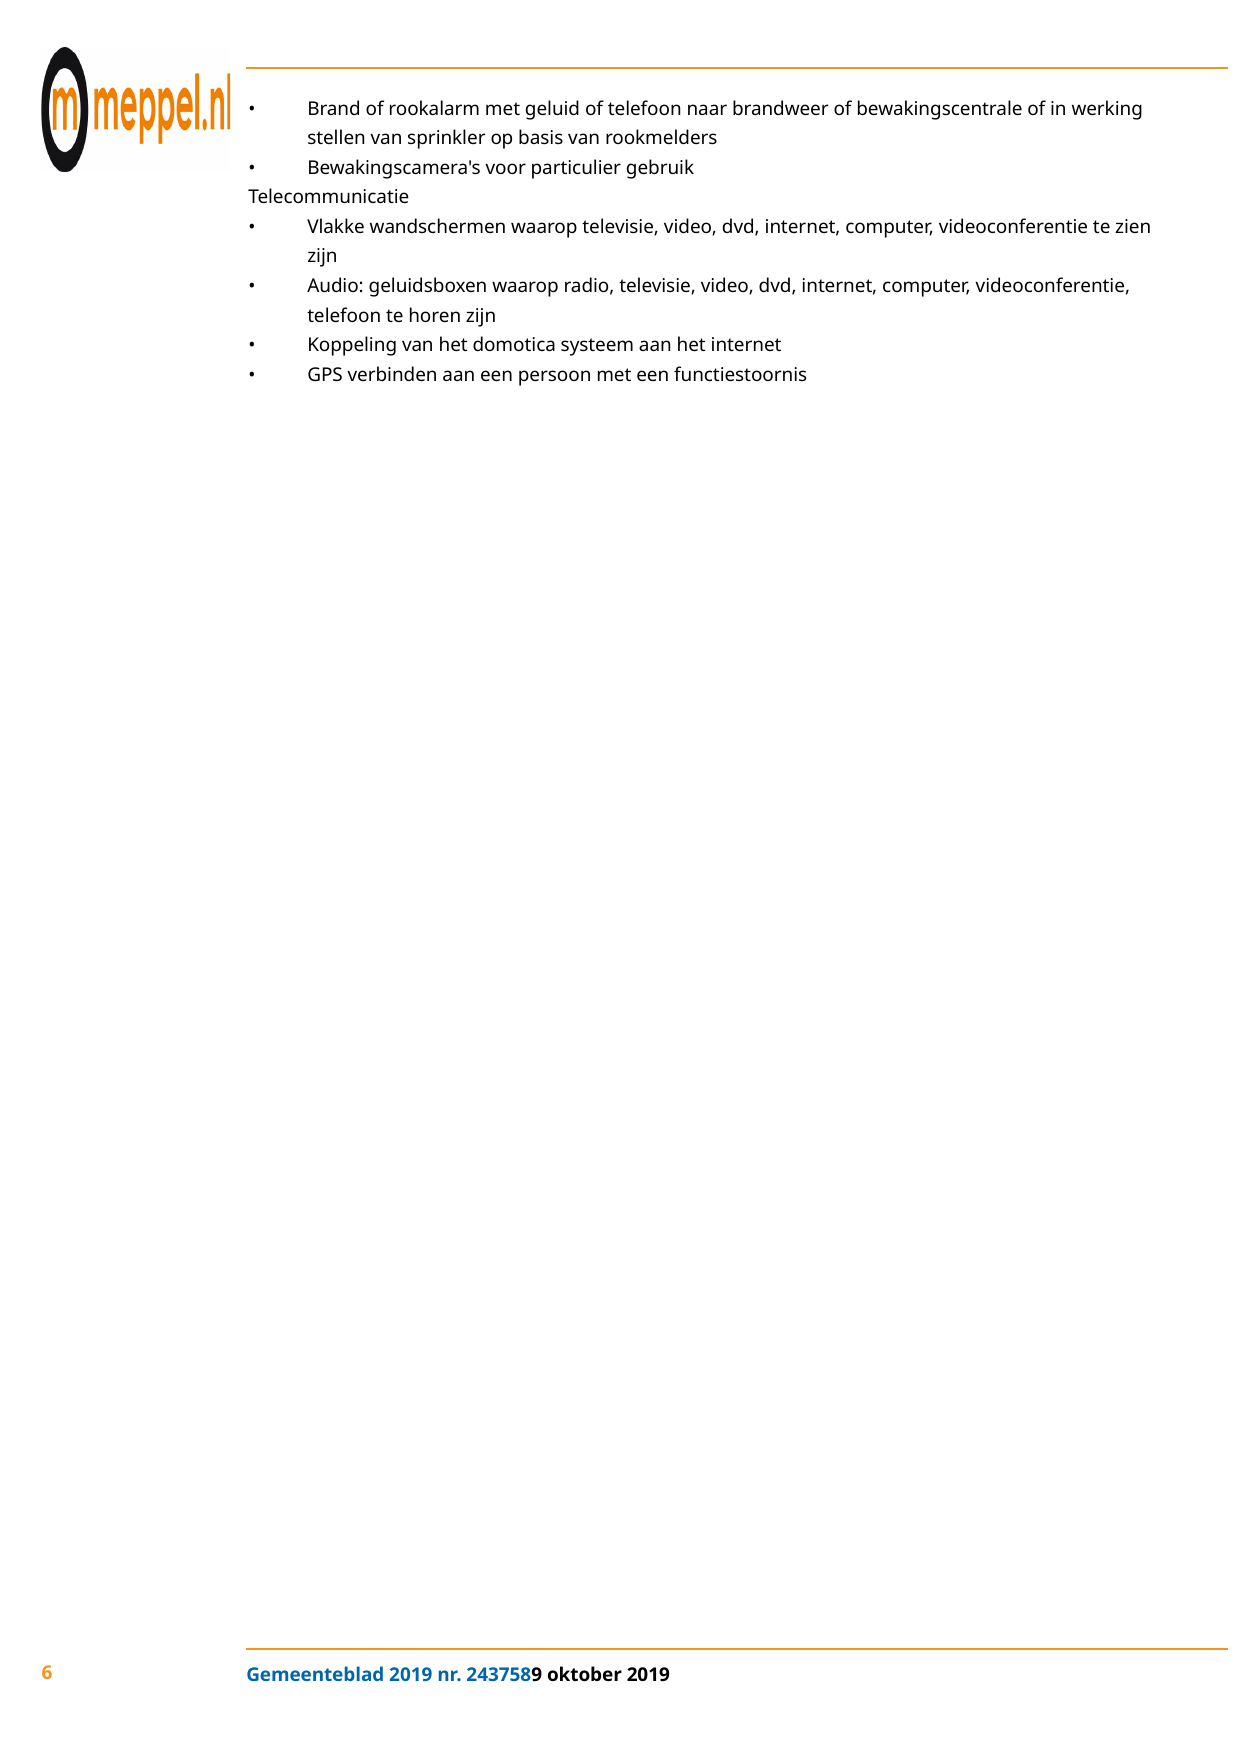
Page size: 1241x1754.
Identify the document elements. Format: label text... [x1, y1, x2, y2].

list Bewakingscamera's voor particulier gebruik [248, 154, 1152, 180]
list Brand of rookalarm met geluid of telefoon naar brandweer of bewakingscentrale of in werking stellen van sprinkler op basis van rookmelders [248, 95, 1152, 150]
picture [41, 47, 231, 172]
list Audio: geluidsboxen waarop radio, televisie, video, dvd, internet, computer, videoconferentie, telefoon te horen zijn [248, 272, 1152, 328]
list GPS verbinden aan een persoon met een functiestoornis [248, 361, 1152, 387]
list Vlakke wandschermen waarop televisie, video, dvd, internet, computer, videoconferentie te zien zijn [248, 213, 1152, 268]
text Telecommunicatie [248, 183, 1152, 209]
list Koppeling van het domotica systeem aan het internet [248, 331, 1152, 357]
